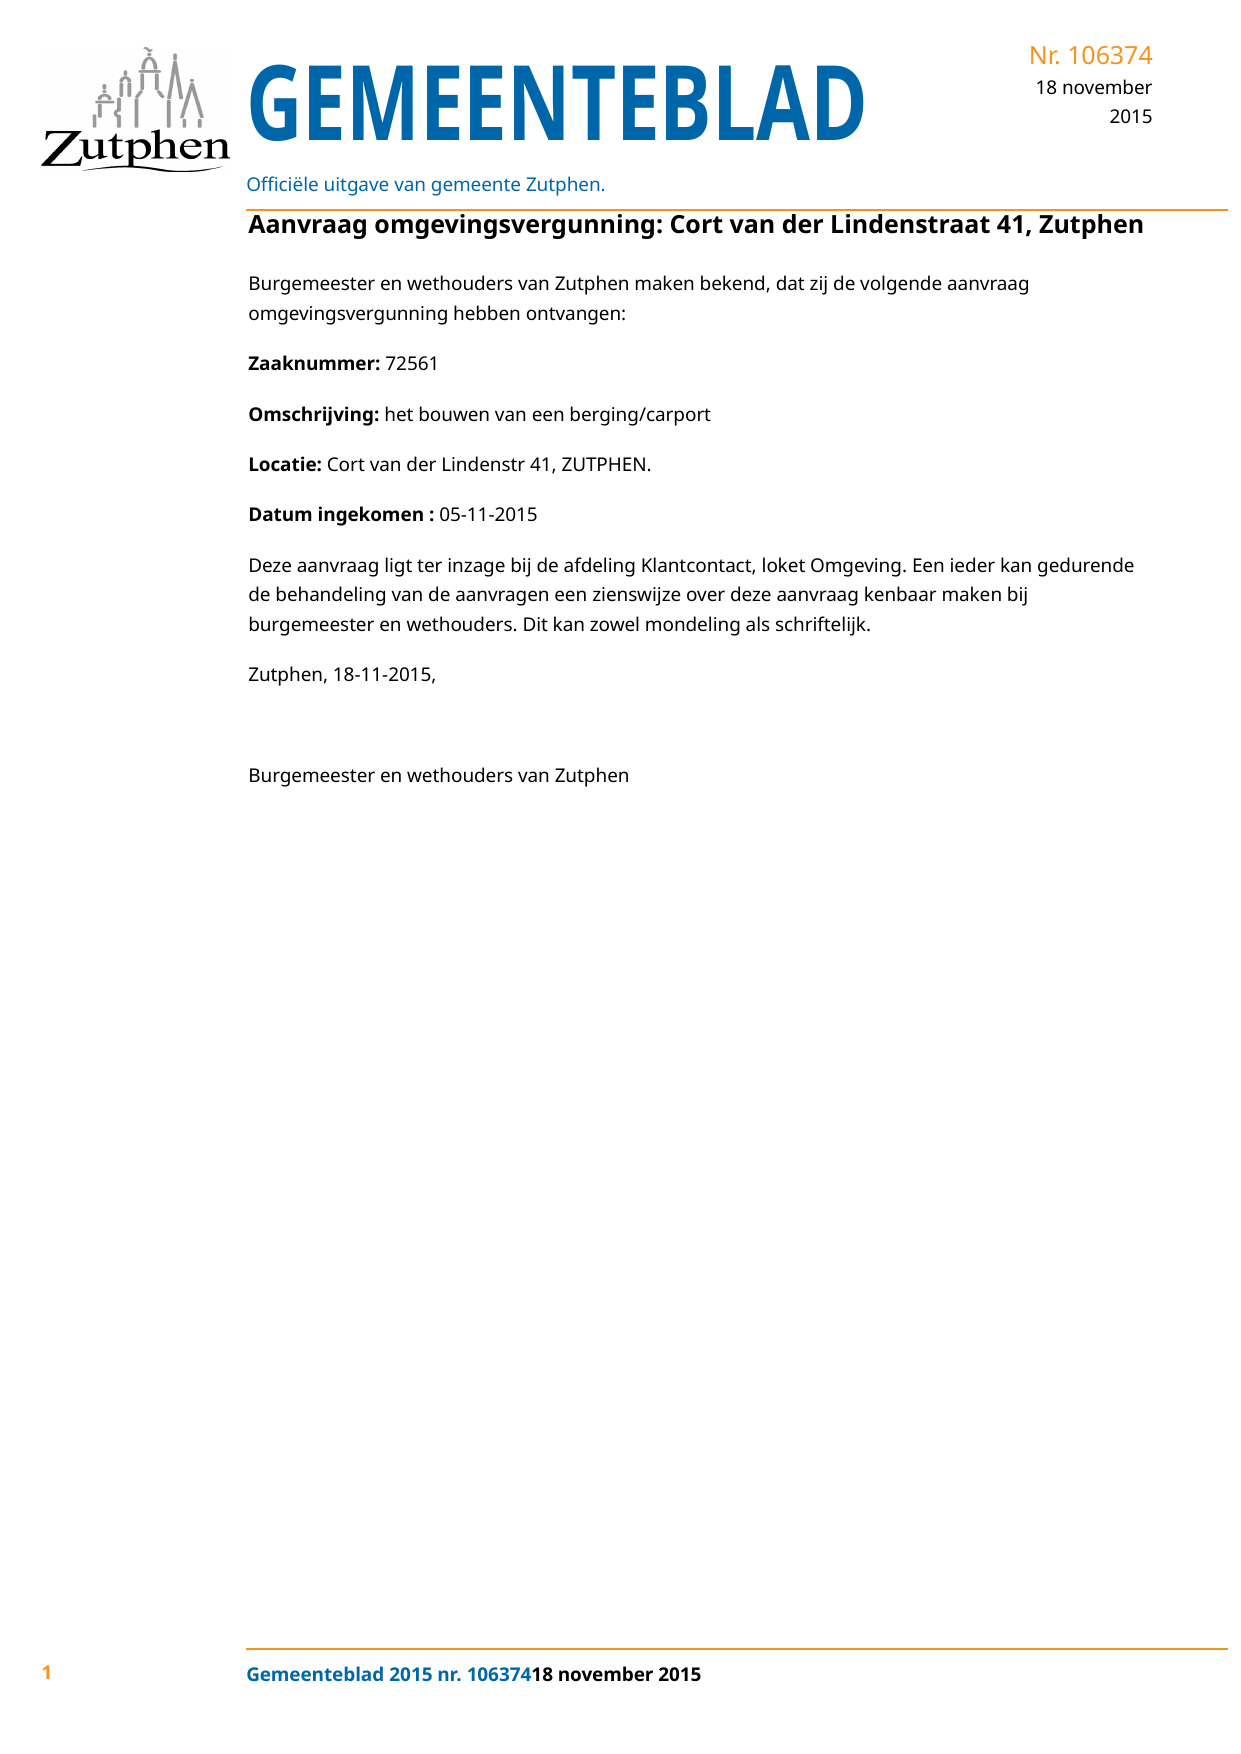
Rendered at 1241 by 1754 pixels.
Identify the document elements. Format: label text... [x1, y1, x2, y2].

text Deze aanvraag ligt ter inzage bij de afdeling Klantcontact, loket Omgeving. Een ieder kan gedurende de behandeling van de aanvragen een zienswijze over deze aanvraag kenbaar maken bij burgemeester en wethouders. Dit kan zowel mondeling als schriftelijk. [248, 552, 1152, 637]
text Burgemeester en wethouders van Zutphen maken bekend, dat zij de volgende aanvraag omgevingsvergunning hebben ontvangen: [248, 270, 1152, 326]
text Zaaknummer: 72561 [248, 350, 1152, 376]
text Aanvraag omgevingsvergunning: Cort van der Lindenstraat 41, Zutphen [248, 211, 1152, 241]
text Locatie: Cort van der Lindenstr 41, ZUTPHEN. [248, 451, 1152, 477]
text Datum ingekomen : 05-11-2015 [248, 502, 1152, 527]
picture [41, 47, 231, 172]
text Burgemeester en wethouders van Zutphen [248, 762, 1152, 788]
text Zutphen, 18-11-2015, [248, 662, 1152, 687]
text Omschrijving: het bouwen van een berging/carport [248, 401, 1152, 426]
